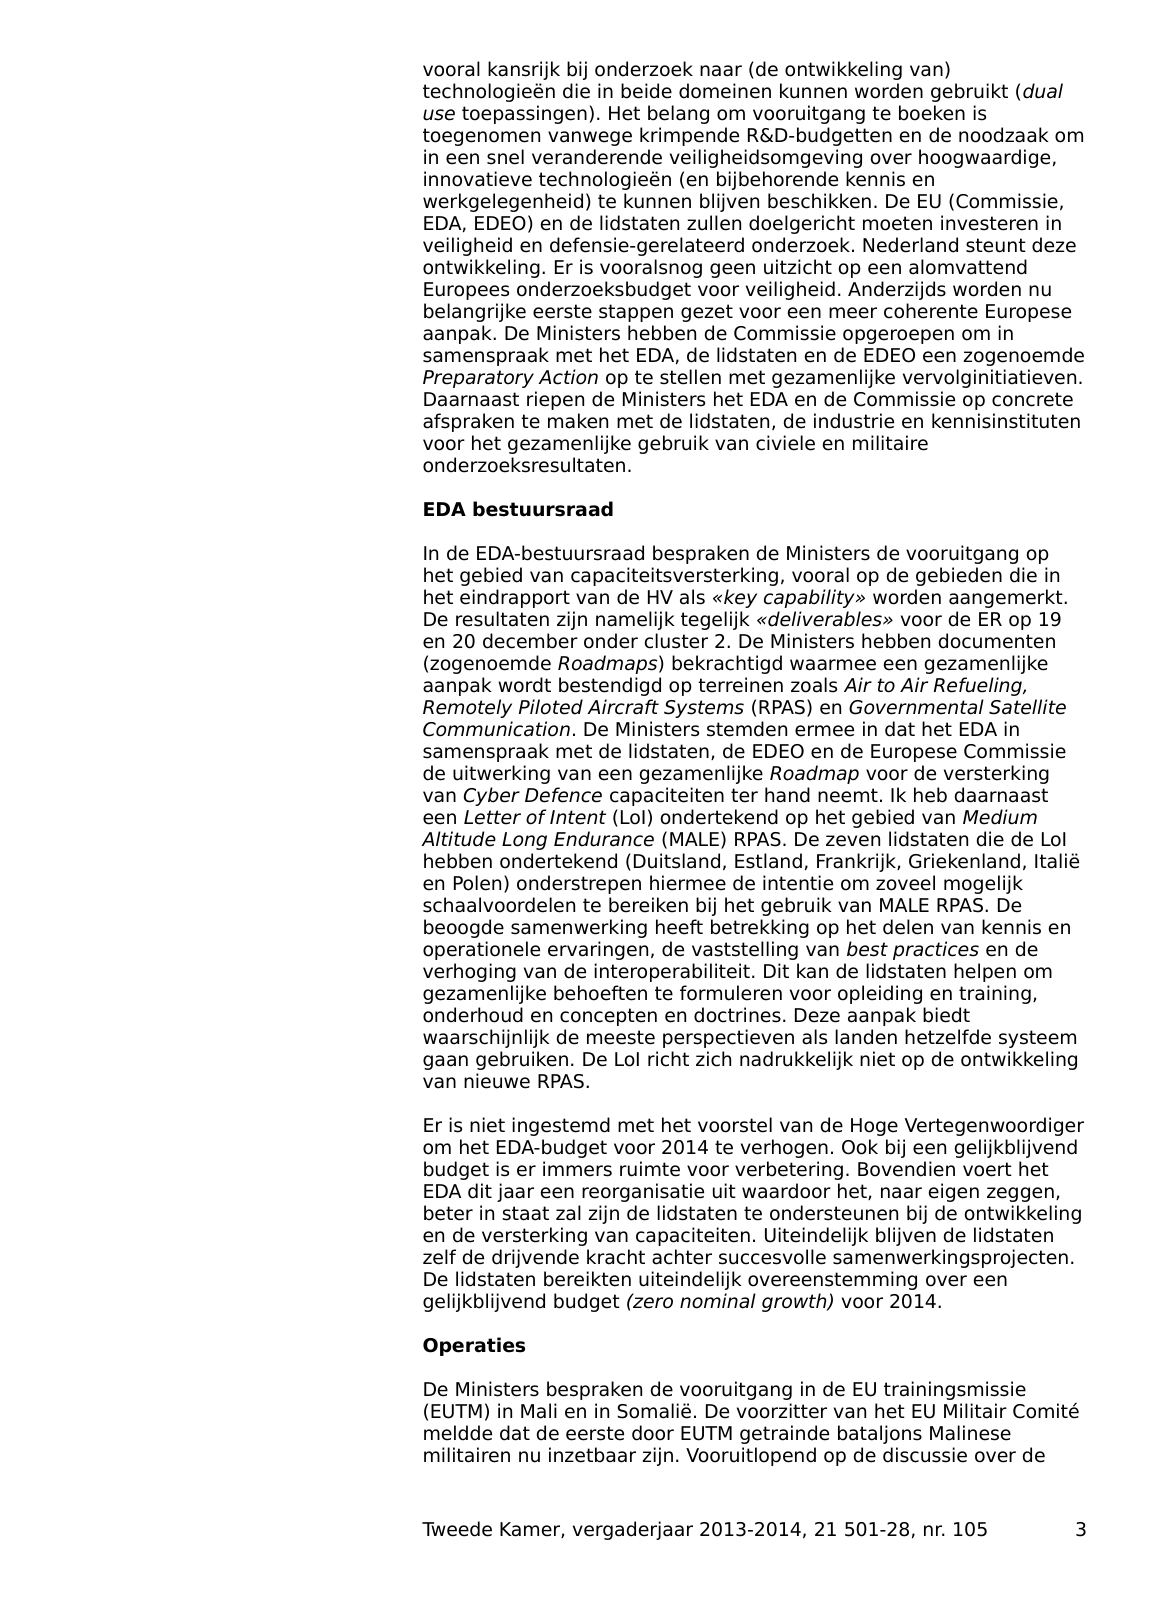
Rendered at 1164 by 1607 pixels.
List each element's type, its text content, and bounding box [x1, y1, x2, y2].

text De Ministers bespraken de vooruitgang in de EU trainingsmissie (EUTM) in Mali en in Somalië. De voorzitter van het EU Militair Comité meldde dat de eerste door EUTM getrainde bataljons Malinese militairen nu inzetbaar zijn. Vooruitlopend op de discussie over de [422, 1379, 1087, 1467]
subtitle Operaties [422, 1335, 1087, 1357]
subtitle EDA bestuursraad [422, 499, 1087, 521]
text In de EDA-bestuursraad bespraken de Ministers de vooruitgang op het gebied van capaciteitsversterking, vooral op de gebieden die in het eindrapport van de HV als «key capability» worden aangemerkt. De resultaten zijn namelijk tegelijk «deliverables» voor de ER op 19 en 20 december onder cluster 2. De Ministers hebben documenten (zogenoemde Roadmaps) bekrachtigd waarmee een gezamenlijke aanpak wordt bestendigd op terreinen zoals Air to Air Refueling, Remotely Piloted Aircraft Systems (RPAS) en Governmental Satellite Communication. De Ministers stemden ermee in dat het EDA in samenspraak met de lidstaten, de EDEO en de Europese Commissie de uitwerking van een gezamenlijke Roadmap voor de versterking van Cyber Defence capaciteiten ter hand neemt. Ik heb daarnaast een Letter of Intent (LoI) ondertekend op het gebied van Medium Altitude Long Endurance (MALE) RPAS. De zeven lidstaten die de LoI hebben ondertekend (Duitsland, Estland, Frankrijk, Griekenland, Italië en Polen) onderstrepen hiermee de intentie om zoveel mogelijk schaalvoordelen te bereiken bij het gebruik van MALE RPAS. De beoogde samenwerking heeft betrekking op het delen van kennis en operationele ervaringen, de vaststelling van best practices en de verhoging van de interoperabiliteit. Dit kan de lidstaten helpen om gezamenlijke behoeften te formuleren voor opleiding en training, onderhoud en concepten en doctrines. Deze aanpak biedt waarschijnlijk de meeste perspectieven als landen hetzelfde systeem gaan gebruiken. De LoI richt zich nadrukkelijk niet op de ontwikkeling van nieuwe RPAS. [422, 543, 1087, 1092]
text vooral kansrijk bij onderzoek naar (de ontwikkeling van) technologieën die in beide domeinen kunnen worden gebruikt (dual use toepassingen). Het belang om vooruitgang te boeken is toegenomen vanwege krimpende R&D-budgetten en de noodzaak om in een snel veranderende veiligheidsomgeving over hoogwaardige, innovatieve technologieën (en bijbehorende kennis en werkgelegenheid) te kunnen blijven beschikken. De EU (Commissie, EDA, EDEO) en de lidstaten zullen doelgericht moeten investeren in veiligheid en defensie-gerelateerd onderzoek. Nederland steunt deze ontwikkeling. Er is vooralsnog geen uitzicht op een alomvattend Europees onderzoeksbudget voor veiligheid. Anderzijds worden nu belangrijke eerste stappen gezet voor een meer coherente Europese aanpak. De Ministers hebben de Commissie opgeroepen om in samenspraak met het EDA, de lidstaten en de EDEO een zogenoemde Preparatory Action op te stellen met gezamenlijke vervolginitiatieven. Daarnaast riepen de Ministers het EDA en de Commissie op concrete afspraken te maken met de lidstaten, de industrie en kennisinstituten voor het gezamenlijke gebruik van civiele en militaire onderzoeksresultaten. [422, 59, 1087, 477]
text Er is niet ingestemd met het voorstel van de Hoge Vertegenwoordiger om het EDA-budget voor 2014 te verhogen. Ook bij een gelijkblijvend budget is er immers ruimte voor verbetering. Bovendien voert het EDA dit jaar een reorganisatie uit waardoor het, naar eigen zeggen, beter in staat zal zijn de lidstaten te ondersteunen bij de ontwikkeling en de versterking van capaciteiten. Uiteindelijk blijven de lidstaten zelf de drijvende kracht achter succesvolle samenwerkingsprojecten. De lidstaten bereikten uiteindelijk overeenstemming over een gelijkblijvend budget (zero nominal growth) voor 2014. [422, 1115, 1087, 1312]
